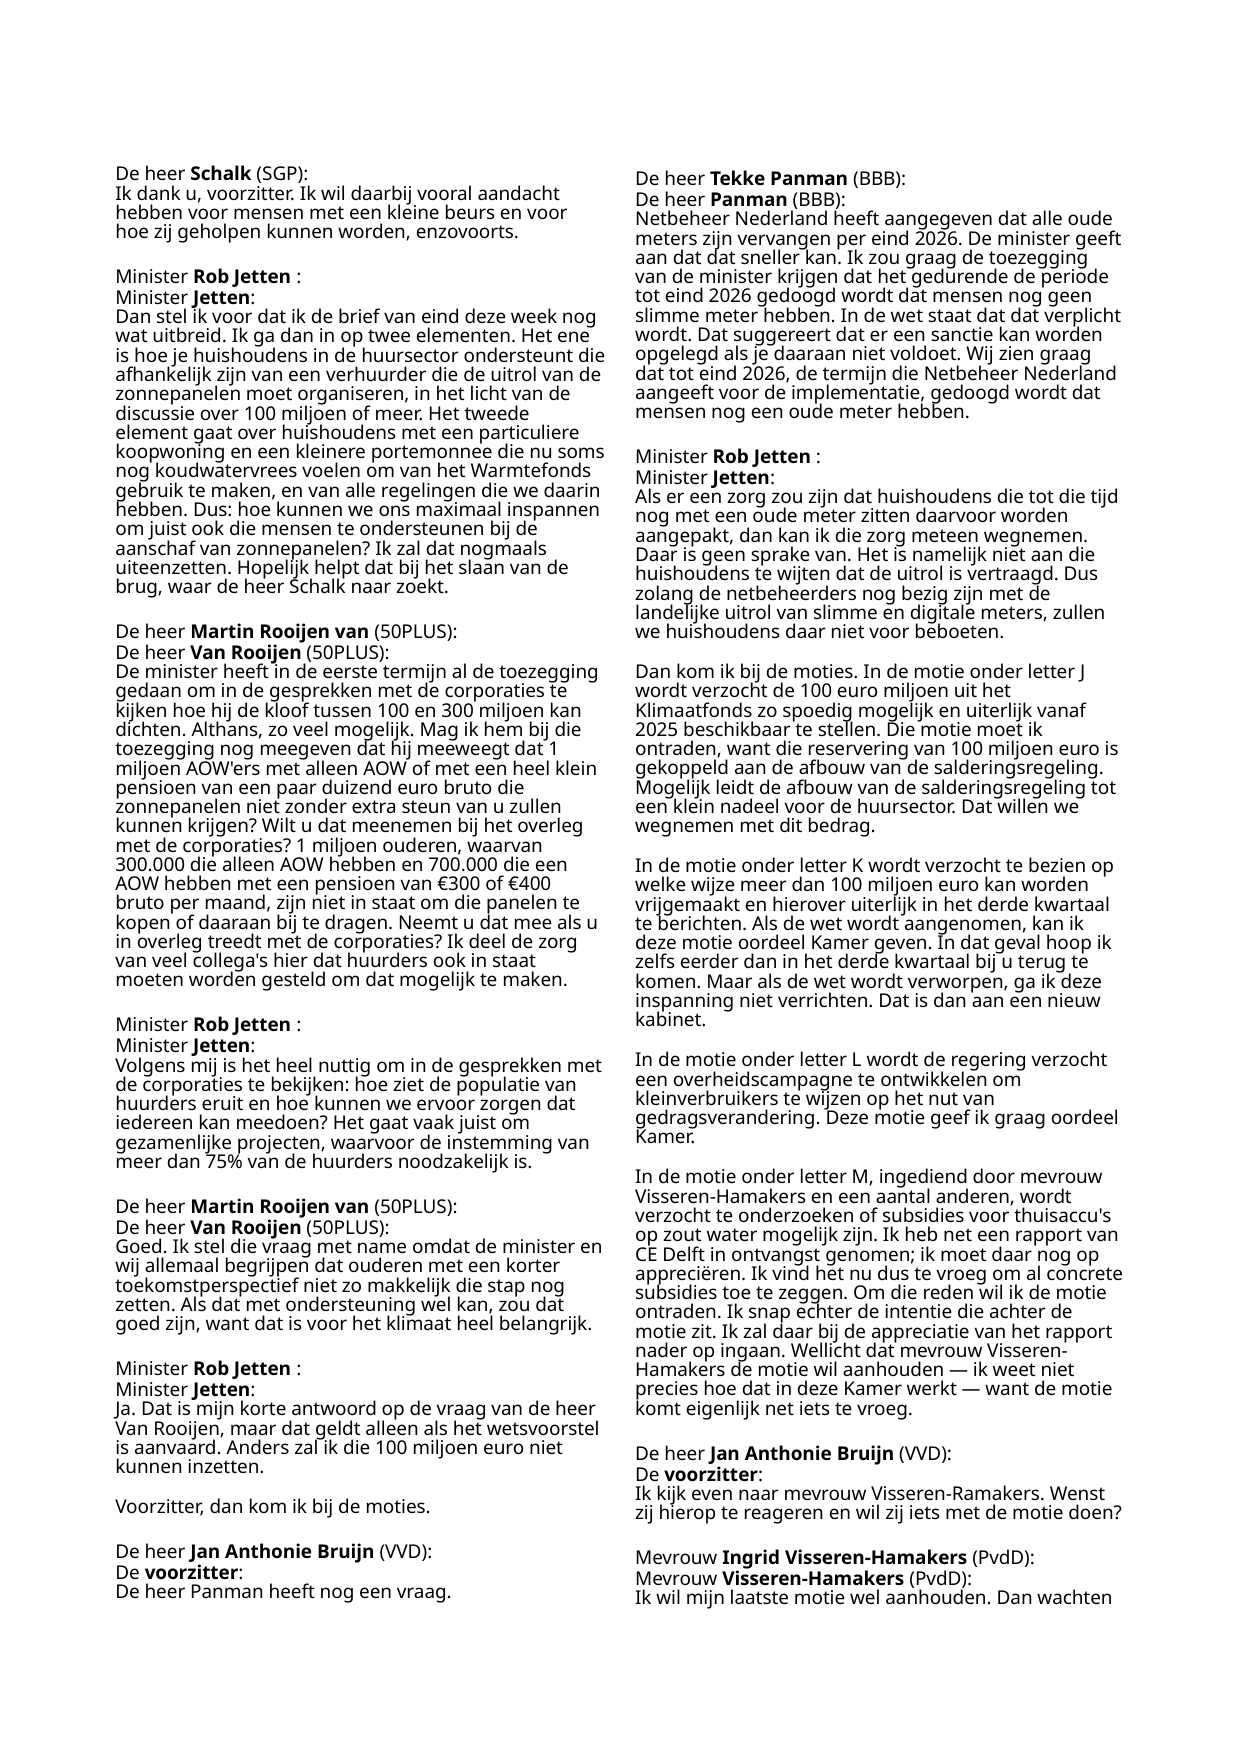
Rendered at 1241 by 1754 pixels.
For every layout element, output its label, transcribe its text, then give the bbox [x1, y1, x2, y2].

text De heer Tekke Panman (BBB): [635, 165, 1125, 191]
text De heer Martin Rooijen van (50PLUS): [115, 618, 605, 644]
text In de motie onder letter L wordt de regering verzocht een overheidscampagne te ontwikkelen om kleinverbruikers te wijzen op het nut van gedragsverandering. Deze motie geef ik graag oordeel Kamer. [635, 1051, 1125, 1148]
text De voorzitter: [115, 1564, 605, 1583]
text In de motie onder letter M, ingediend door mevrouw Visseren-Hamakers en een aantal anderen, wordt verzocht te onderzoeken of subsidies voor thuisaccu's op zout water mogelijk zijn. Ik heb net een rapport van CE Delft in ontvangst genomen; ik moet daar nog op appreciëren. Ik vind het nu dus te vroeg om al concrete subsidies toe te zeggen. Om die reden wil ik de motie ontraden. Ik snap echter de intentie die achter de motie zit. Ik zal daar bij de appreciatie van het rapport nader op ingaan. Wellicht dat mevrouw Visseren-Hamakers de motie wil aanhouden — ik weet niet precies hoe dat in deze Kamer werkt — want de motie komt eigenlijk net iets te vroeg. [635, 1168, 1125, 1419]
text De heer Schalk (SGP): [115, 165, 605, 184]
text Mevrouw Ingrid Visseren-Hamakers (PvdD): [635, 1544, 1125, 1570]
text De minister heeft in de eerste termijn al de toezegging gedaan om in de gesprekken met de corporaties te kijken hoe hij de kloof tussen 100 en 300 miljoen kan dichten. Althans, zo veel mogelijk. Mag ik hem bij die toezegging nog meegeven dat hij meeweegt dat 1 miljoen AOW'ers met alleen AOW of met een heel klein pensioen van een paar duizend euro bruto die zonnepanelen niet zonder extra steun van u zullen kunnen krijgen? Wilt u dat meenemen bij het overleg met de corporaties? 1 miljoen ouderen, waarvan 300.000 die alleen AOW hebben en 700.000 die een AOW hebben met een pensioen van €300 of €400 bruto per maand, zijn niet in staat om die panelen te kopen of daaraan bij te dragen. Neemt u dat mee als u in overleg treedt met de corporaties? Ik deel de zorg van veel collega's hier dat huurders ook in staat moeten worden gesteld om dat mogelijk te maken. [115, 663, 605, 991]
text Minister Rob Jetten : [115, 1355, 605, 1381]
text Minister Jetten: [115, 1037, 605, 1057]
text De heer Jan Anthonie Bruijn (VVD): [635, 1440, 1125, 1466]
text Goed. Ik stel die vraag met name omdat de minister en wij allemaal begrijpen dat ouderen met een korter toekomstperspectief niet zo makkelijk die stap nog zetten. Als dat met ondersteuning wel kan, zou dat goed zijn, want dat is voor het klimaat heel belangrijk. [115, 1238, 605, 1334]
text Minister Rob Jetten : [635, 443, 1125, 469]
text Voorzitter, dan kom ik bij de moties. [115, 1498, 605, 1517]
text De heer Van Rooijen (50PLUS): [115, 1219, 605, 1238]
text De heer Jan Anthonie Bruijn (VVD): [115, 1538, 605, 1564]
text Dan stel ik voor dat ik de brief van eind deze week nog wat uitbreid. Ik ga dan in op twee elementen. Het ene is hoe je huishoudens in de huursector ondersteunt die afhankelijk zijn van een verhuurder die de uitrol van de zonnepanelen moet organiseren, in het licht van de discussie over 100 miljoen of meer. Het tweede element gaat over huishoudens met een particuliere koopwoning en een kleinere portemonnee die nu soms nog koudwatervrees voelen om van het Warmtefonds gebruik te maken, en van alle regelingen die we daarin hebben. Dus: hoe kunnen we ons maximaal inspannen om juist ook die mensen te ondersteunen bij de aanschaf van zonnepanelen? Ik zal dat nogmaals uiteenzetten. Hopelijk helpt dat bij het slaan van de brug, waar de heer Schalk naar zoekt. [115, 308, 605, 597]
text Ik dank u, voorzitter. Ik wil daarbij vooral aandacht hebben voor mensen met een kleine beurs en voor hoe zij geholpen kunnen worden, enzovoorts. [115, 184, 605, 242]
text Ik wil mijn laatste motie wel aanhouden. Dan wachten [635, 1589, 1125, 1608]
text Volgens mij is het heel nuttig om in de gesprekken met de corporaties te bekijken: hoe ziet de populatie van huurders eruit en hoe kunnen we ervoor zorgen dat iedereen kan meedoen? Het gaat vaak juist om gezamenlijke projecten, waarvoor de instemming van meer dan 75% van de huurders noodzakelijk is. [115, 1057, 605, 1172]
text Netbeheer Nederland heeft aangegeven dat alle oude meters zijn vervangen per eind 2026. De minister geeft aan dat dat sneller kan. Ik zou graag de toezegging van de minister krijgen dat het gedurende de periode tot eind 2026 gedoogd wordt dat mensen nog geen slimme meter hebben. In de wet staat dat dat verplicht wordt. Dat suggereert dat er een sanctie kan worden opgelegd als je daaraan niet voldoet. Wij zien graag dat tot eind 2026, de termijn die Netbeheer Nederland aangeeft voor de implementatie, gedoogd wordt dat mensen nog een oude meter hebben. [635, 210, 1125, 422]
text Als er een zorg zou zijn dat huishoudens die tot die tijd nog met een oude meter zitten daarvoor worden aangepakt, dan kan ik die zorg meteen wegnemen. Daar is geen sprake van. Het is namelijk niet aan die huishoudens te wijten dat de uitrol is vertraagd. Dus zolang de netbeheerders nog bezig zijn met de landelijke uitrol van slimme en digitale meters, zullen we huishoudens daar niet voor beboeten. [635, 488, 1125, 642]
text Ja. Dat is mijn korte antwoord op de vraag van de heer Van Rooijen, maar dat geldt alleen als het wetsvoorstel is aanvaard. Anders zal ik die 100 miljoen euro niet kunnen inzetten. [115, 1400, 605, 1477]
text De heer Van Rooijen (50PLUS): [115, 644, 605, 663]
text De voorzitter: [635, 1466, 1125, 1485]
text Dan kom ik bij de moties. In de motie onder letter J wordt verzocht de 100 euro miljoen uit het Klimaatfonds zo spoedig mogelijk en uiterlijk vanaf 2025 beschikbaar te stellen. Die motie moet ik ontraden, want die reservering van 100 miljoen euro is gekoppeld aan de afbouw van de salderingsregeling. Mogelijk leidt de afbouw van de salderingsregeling tot een klein nadeel voor de huursector. Dat willen we wegnemen met dit bedrag. [635, 663, 1125, 836]
text Minister Rob Jetten : [115, 263, 605, 289]
text Minister Jetten: [635, 469, 1125, 488]
text In de motie onder letter K wordt verzocht te bezien op welke wijze meer dan 100 miljoen euro kan worden vrijgemaakt en hierover uiterlijk in het derde kwartaal te berichten. Als de wet wordt aangenomen, kan ik deze motie oordeel Kamer geven. In dat geval hoop ik zelfs eerder dan in het derde kwartaal bij u terug te komen. Maar als de wet wordt verworpen, ga ik deze inspanning niet verrichten. Dat is dan aan een nieuw kabinet. [635, 857, 1125, 1031]
text Minister Jetten: [115, 1381, 605, 1400]
text Minister Jetten: [115, 289, 605, 308]
text Ik kijk even naar mevrouw Visseren-Ramakers. Wenst zij hierop te reageren en wil zij iets met de motie doen? [635, 1485, 1125, 1523]
text Minister Rob Jetten : [115, 1012, 605, 1037]
text Mevrouw Visseren-Hamakers (PvdD): [635, 1570, 1125, 1589]
text De heer Martin Rooijen van (50PLUS): [115, 1193, 605, 1219]
text De heer Panman (BBB): [635, 191, 1125, 210]
text De heer Panman heeft nog een vraag. [115, 1583, 605, 1602]
